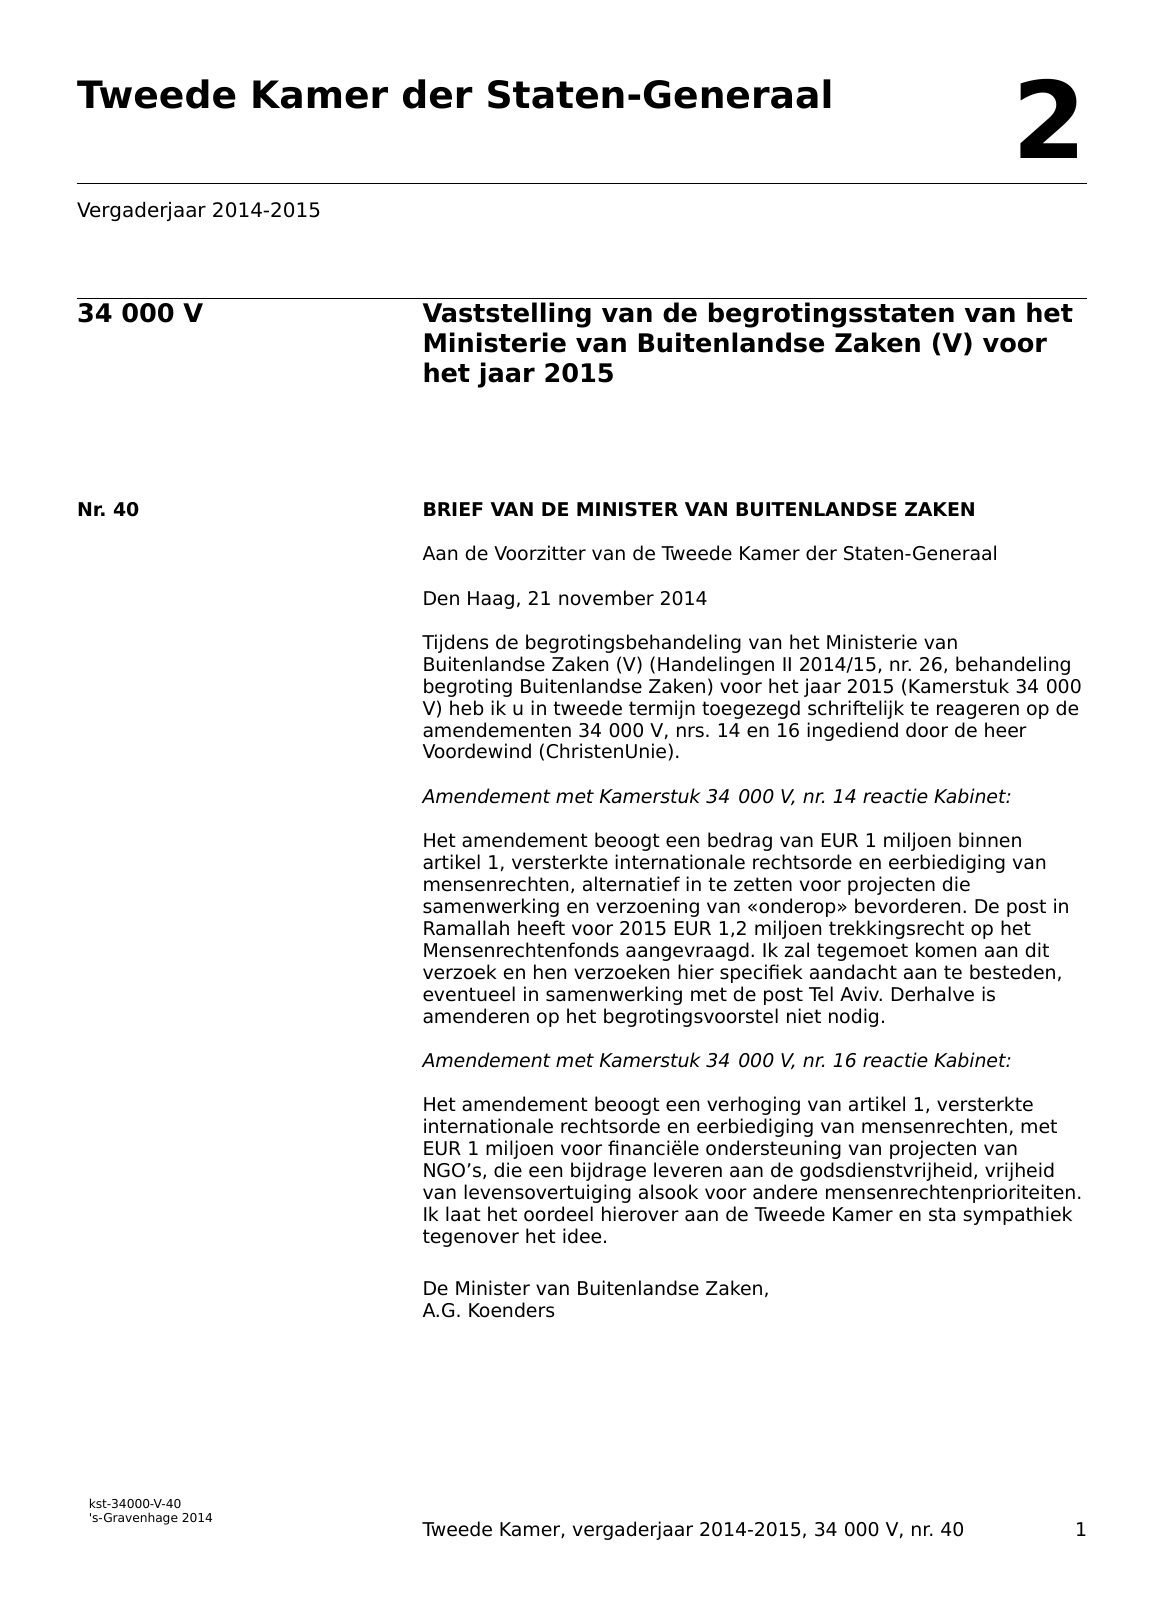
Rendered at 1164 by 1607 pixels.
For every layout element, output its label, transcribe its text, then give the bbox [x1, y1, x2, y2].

table_header Tweede Kamer der Staten-Generaal [77, 59, 886, 183]
subtitle Amendement met Kamerstuk 34 000 V, nr. 16 reactie Kabinet: [422, 1050, 1087, 1072]
text 's-Gravenhage 2014 [88, 1511, 323, 1525]
text Den Haag, 21 november 2014 [422, 587, 1087, 609]
subtitle 34 000 V Vaststelling van de begrotingsstaten van het Ministerie van Buitenlandse Zaken (V) voor het jaar 2015 [77, 299, 1087, 388]
text Aan de Voorzitter van de Tweede Kamer der Staten-Generaal [422, 543, 1087, 565]
text Tijdens de begrotingsbehandeling van het Ministerie van Buitenlandse Zaken (V) (Handelingen II 2014/15, nr. 26, behandeling begroting Buitenlandse Zaken) voor het jaar 2015 (Kamerstuk 34 000 V) heb ik u in tweede termijn toegezegd schriftelijk te reageren op de amendementen 34 000 V, nrs. 14 en 16 ingediend door de heer Voordewind (ChristenUnie). [422, 632, 1087, 763]
text De Minister van Buitenlandse Zaken, A.G. Koenders [422, 1278, 1087, 1322]
table_header 2 [886, 59, 1087, 183]
subtitle Amendement met Kamerstuk 34 000 V, nr. 14 reactie Kabinet: [422, 786, 1087, 808]
subtitle Nr. 40 BRIEF VAN DE MINISTER VAN BUITENLANDSE ZAKEN [77, 499, 1087, 521]
table_cell Vergaderjaar 2014-2015 [77, 184, 1087, 298]
text kst-34000-V-40 [88, 1497, 323, 1511]
text Het amendement beoogt een bedrag van EUR 1 miljoen binnen artikel 1, versterkte internationale rechtsorde en eerbiediging van mensenrechten, alternatief in te zetten voor projecten die samenwerking en verzoening van «onderop» bevorderen. De post in Ramallah heeft voor 2015 EUR 1,2 miljoen trekkingsrecht op het Mensenrechtenfonds aangevraagd. Ik zal tegemoet komen aan dit verzoek en hen verzoeken hier specifiek aandacht aan te besteden, eventueel in samenwerking met de post Tel Aviv. Derhalve is amenderen op het begrotingsvoorstel niet nodig. [422, 830, 1087, 1028]
text Het amendement beoogt een verhoging van artikel 1, versterkte internationale rechtsorde en eerbiediging van mensenrechten, met EUR 1 miljoen voor financiële ondersteuning van projecten van NGO’s, die een bijdrage leveren aan de godsdienstvrijheid, vrijheid van levensovertuiging alsook voor andere mensenrechtenprioriteiten. Ik laat het oordeel hierover aan de Tweede Kamer en sta sympathiek tegenover het idee. [422, 1094, 1087, 1248]
